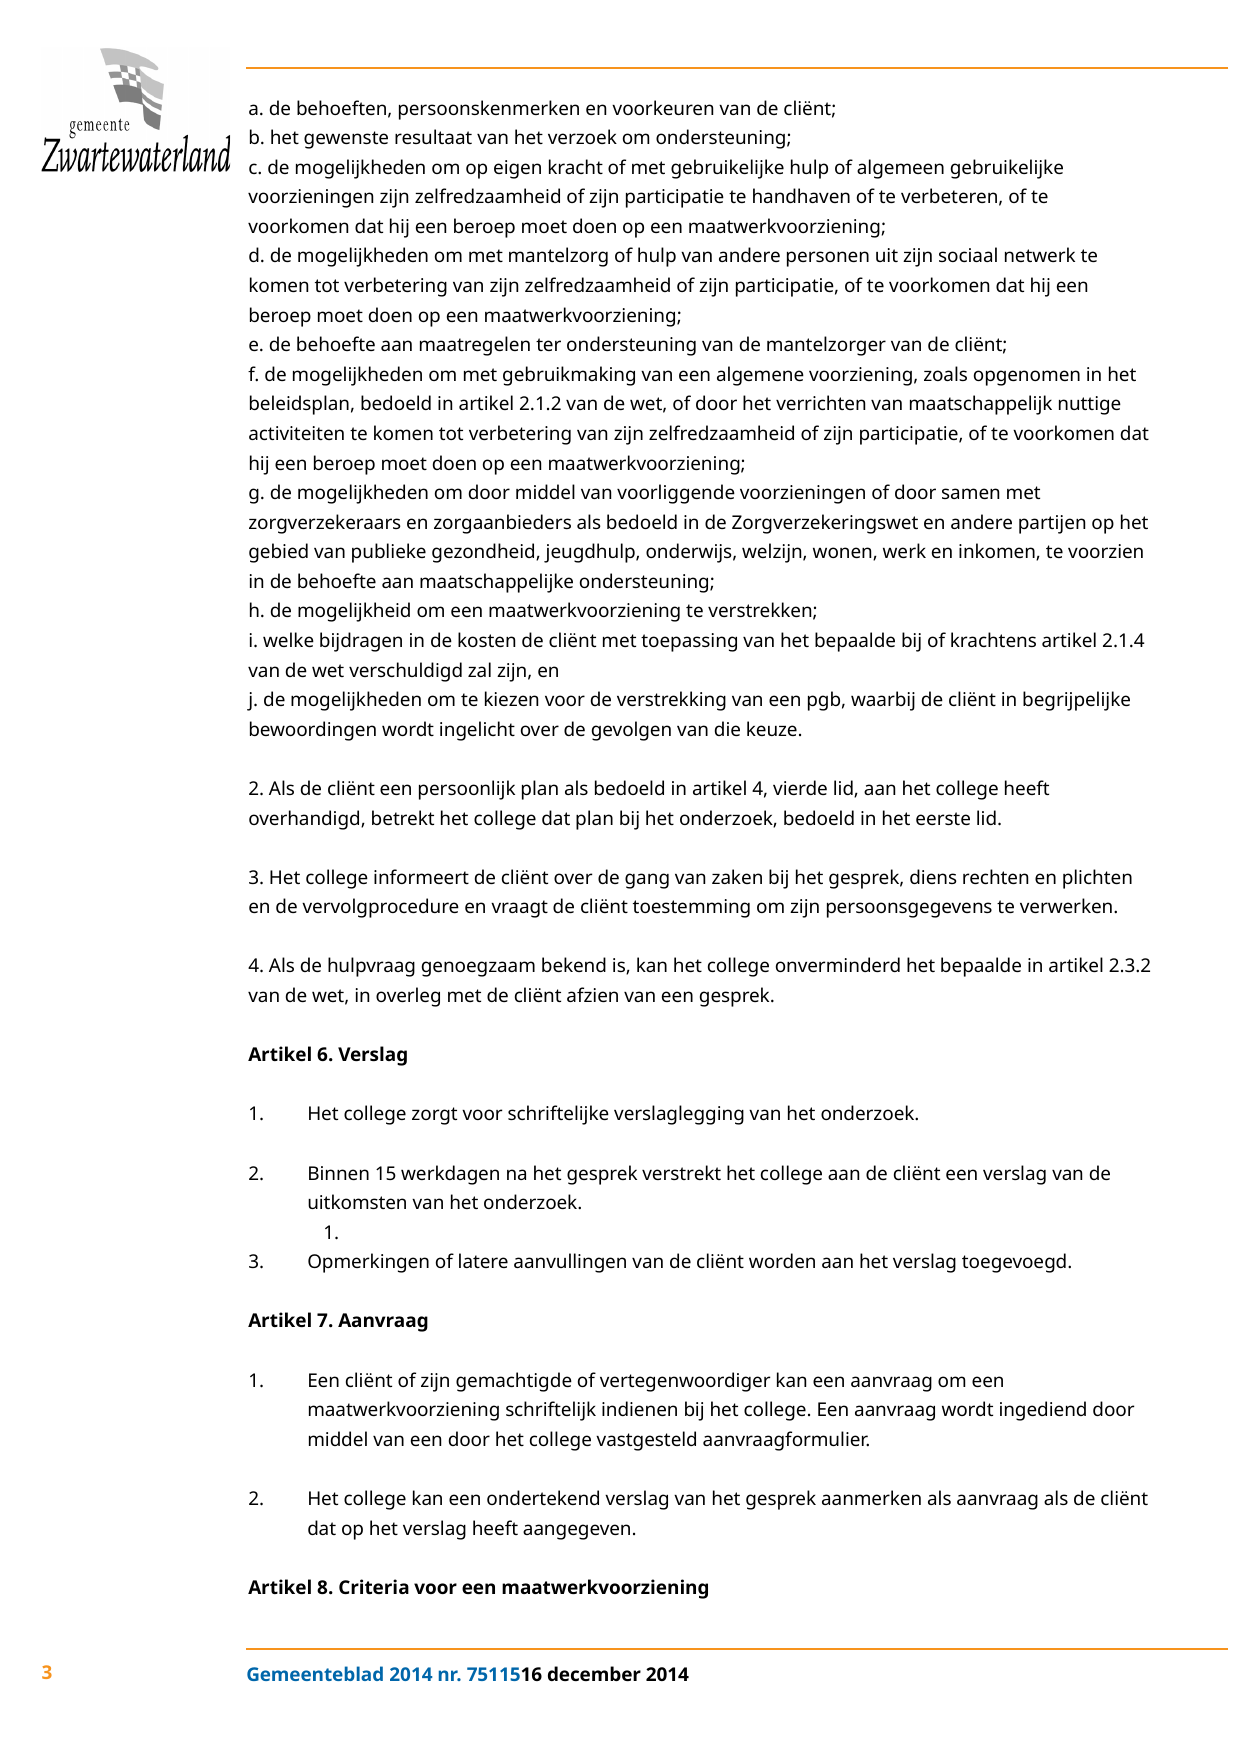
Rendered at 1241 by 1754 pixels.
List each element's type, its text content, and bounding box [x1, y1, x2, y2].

list Het college kan een ondertekend verslag van het gesprek aanmerken als aanvraag als de cliënt dat op het verslag heeft aangegeven. [248, 1485, 1152, 1541]
text h. de mogelijkheid om een maatwerkvoorziening te verstrekken; [248, 598, 1152, 623]
list Het college zorgt voor schriftelijke verslaglegging van het onderzoek. [248, 1101, 1152, 1126]
text g. de mogelijkheden om door middel van voorliggende voorzieningen of door samen met zorgverzekeraars en zorgaanbieders als bedoeld in de Zorgverzekeringswet en andere partijen op het gebied van publieke gezondheid, jeugdhulp, onderwijs, welzijn, wonen, werk en inkomen, te voorzien in de behoefte aan maatschappelijke ondersteuning; [248, 479, 1152, 594]
text Artikel 6. Verslag [248, 1041, 1152, 1067]
text c. de mogelijkheden om op eigen kracht of met gebruikelijke hulp of algemeen gebruikelijke voorzieningen zijn zelfredzaamheid of zijn participatie te handhaven of te verbeteren, of te voorkomen dat hij een beroep moet doen op een maatwerkvoorziening; [248, 154, 1152, 239]
text 2. Als de cliënt een persoonlijk plan als bedoeld in artikel 4, vierde lid, aan het college heeft overhandigd, betrekt het college dat plan bij het onderzoek, bedoeld in het eerste lid. [248, 775, 1152, 831]
text e. de behoefte aan maatregelen ter ondersteuning van de mantelzorger van de cliënt; [248, 331, 1152, 357]
text a. de behoeften, persoonskenmerken en voorkeuren van de cliënt; [248, 95, 1152, 121]
list Opmerkingen of latere aanvullingen van de cliënt worden aan het verslag toegevoegd. [248, 1248, 1152, 1274]
text f. de mogelijkheden om met gebruikmaking van een algemene voorziening, zoals opgenomen in het beleidsplan, bedoeld in artikel 2.1.2 van de wet, of door het verrichten van maatschappelijk nuttige activiteiten te komen tot verbetering van zijn zelfredzaamheid of zijn participatie, of te voorkomen dat hij een beroep moet doen op een maatwerkvoorziening; [248, 361, 1152, 476]
text Artikel 7. Aanvraag [248, 1308, 1152, 1333]
list Een cliënt of zijn gemachtigde of vertegenwoordiger kan een aanvraag om een maatwerkvoorziening schriftelijk indienen bij het college. Een aanvraag wordt ingediend door middel van een door het college vastgesteld aanvraagformulier. [248, 1367, 1152, 1452]
text Artikel 8. Criteria voor een maatwerkvoorziening [248, 1574, 1152, 1600]
text i. welke bijdragen in de kosten de cliënt met toepassing van het bepaalde bij of krachtens artikel 2.1.4 van de wet verschuldigd zal zijn, en [248, 627, 1152, 683]
text j. de mogelijkheden om te kiezen voor de verstrekking van een pgb, waarbij de cliënt in begrijpelijke bewoordingen wordt ingelicht over de gevolgen van die keuze. [248, 686, 1152, 742]
text 4. Als de hulpvraag genoegzaam bekend is, kan het college onverminderd het bepaalde in artikel 2.3.2 van de wet, in overleg met de cliënt afzien van een gesprek. [248, 953, 1152, 1008]
picture [41, 47, 231, 172]
list Binnen 15 werkdagen na het gesprek verstrekt het college aan de cliënt een verslag van de uitkomsten van het onderzoek. [248, 1160, 1152, 1215]
text 3. Het college informeert de cliënt over de gang van zaken bij het gesprek, diens rechten en plichten en de vervolgprocedure en vraagt de cliënt toestemming om zijn persoonsgegevens te verwerken. [248, 864, 1152, 919]
text d. de mogelijkheden om met mantelzorg of hulp van andere personen uit zijn sociaal netwerk te komen tot verbetering van zijn zelfredzaamheid of zijn participatie, of te voorkomen dat hij een beroep moet doen op een maatwerkvoorziening; [248, 243, 1152, 328]
text b. het gewenste resultaat van het verzoek om ondersteuning; [248, 124, 1152, 150]
